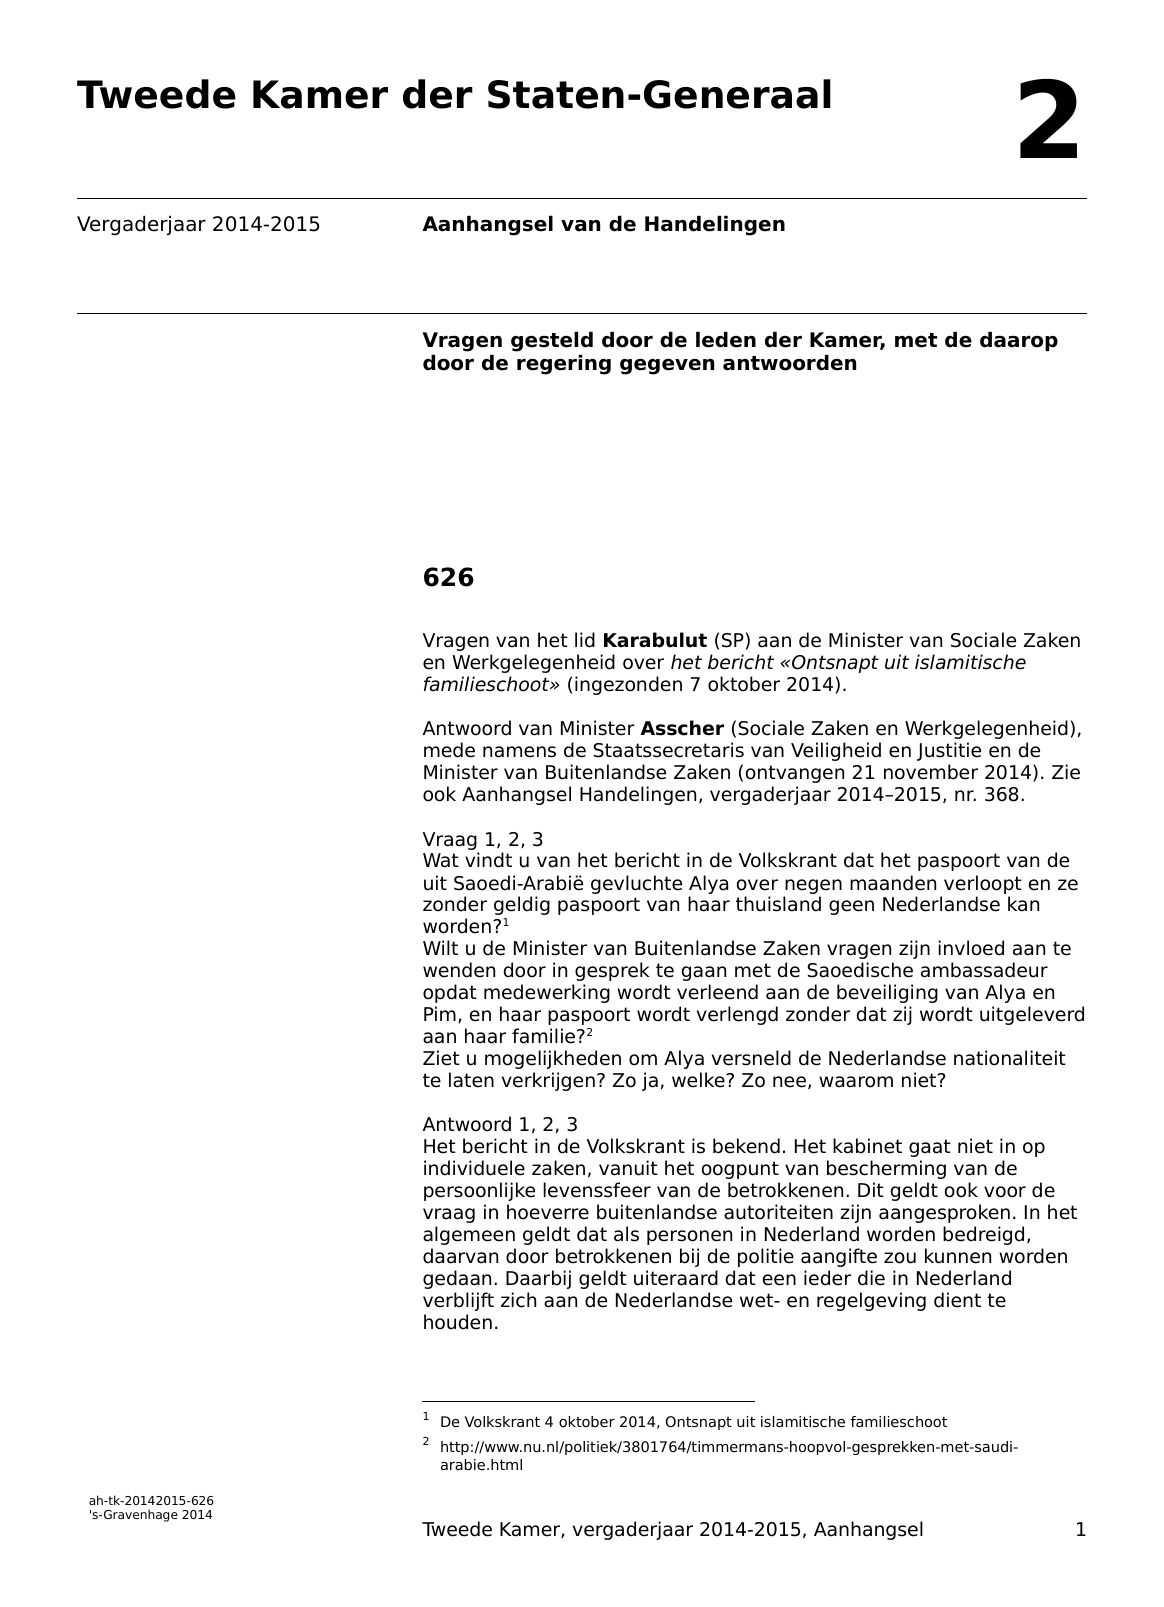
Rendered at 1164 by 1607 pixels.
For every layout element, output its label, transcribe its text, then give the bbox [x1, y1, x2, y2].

text Antwoord 1, 2, 3 [422, 1114, 1087, 1136]
text De Volkskrant 4 oktober 2014, Ontsnapt uit islamitische familieschoot [422, 1410, 1087, 1432]
table_cell Vragen gesteld door de leden der Kamer, met de daarop door de regering gegeven antwoorden [422, 314, 1087, 375]
text Wat vindt u van het bericht in de Volkskrant dat het paspoort van de uit Saoedi-Arabië gevluchte Alya over negen maanden verloopt en ze zonder geldig paspoort van haar thuisland geen Nederlandse kan worden? [422, 850, 1087, 938]
table_header Tweede Kamer der Staten-Generaal [77, 59, 886, 198]
text http://www.nu.nl/politiek/3801764/timmermans-hoopvol-gesprekken-met-saudi-arabie.html [422, 1435, 1087, 1474]
text 626 [422, 563, 1087, 592]
table_cell Vergaderjaar 2014-2015 [77, 199, 422, 313]
text Vraag 1, 2, 3 [422, 828, 1087, 850]
text Wilt u de Minister van Buitenlandse Zaken vragen zijn invloed aan te wenden door in gesprek te gaan met de Saoedische ambassadeur opdat medewerking wordt verleend aan de beveiliging van Alya en Pim, en haar paspoort wordt verlengd zonder dat zij wordt uitgeleverd aan haar familie? [422, 938, 1087, 1048]
text 's-Gravenhage 2014 [88, 1508, 323, 1522]
text Het bericht in de Volkskrant is bekend. Het kabinet gaat niet in op individuele zaken, vanuit het oogpunt van bescherming van de persoonlijke levenssfeer van de betrokkenen. Dit geldt ook voor de vraag in hoeverre buitenlandse autoriteiten zijn aangesproken. In het algemeen geldt dat als personen in Nederland worden bedreigd, daarvan door betrokkenen bij de politie aangifte zou kunnen worden gedaan. Daarbij geldt uiteraard dat een ieder die in Nederland verblijft zich aan de Nederlandse wet- en regelgeving dient te houden. [422, 1136, 1087, 1334]
table_cell [77, 314, 422, 375]
text Vragen van het lid Karabulut (SP) aan de Minister van Sociale Zaken en Werkgelegenheid over het bericht «Ontsnapt uit islamitische familieschoot» (ingezonden 7 oktober 2014). [422, 630, 1087, 696]
table_header 2 [886, 59, 1087, 198]
text ah-tk-20142015-626 [88, 1494, 323, 1508]
text Antwoord van Minister Asscher (Sociale Zaken en Werkgelegenheid), mede namens de Staatssecretaris van Veiligheid en Justitie en de Minister van Buitenlandse Zaken (ontvangen 21 november 2014). Zie ook Aanhangsel Handelingen, vergaderjaar 2014–2015, nr. 368. [422, 718, 1087, 806]
table_cell Aanhangsel van de Handelingen [422, 199, 1087, 313]
text Ziet u mogelijkheden om Alya versneld de Nederlandse nationaliteit te laten verkrijgen? Zo ja, welke? Zo nee, waarom niet? [422, 1048, 1087, 1092]
